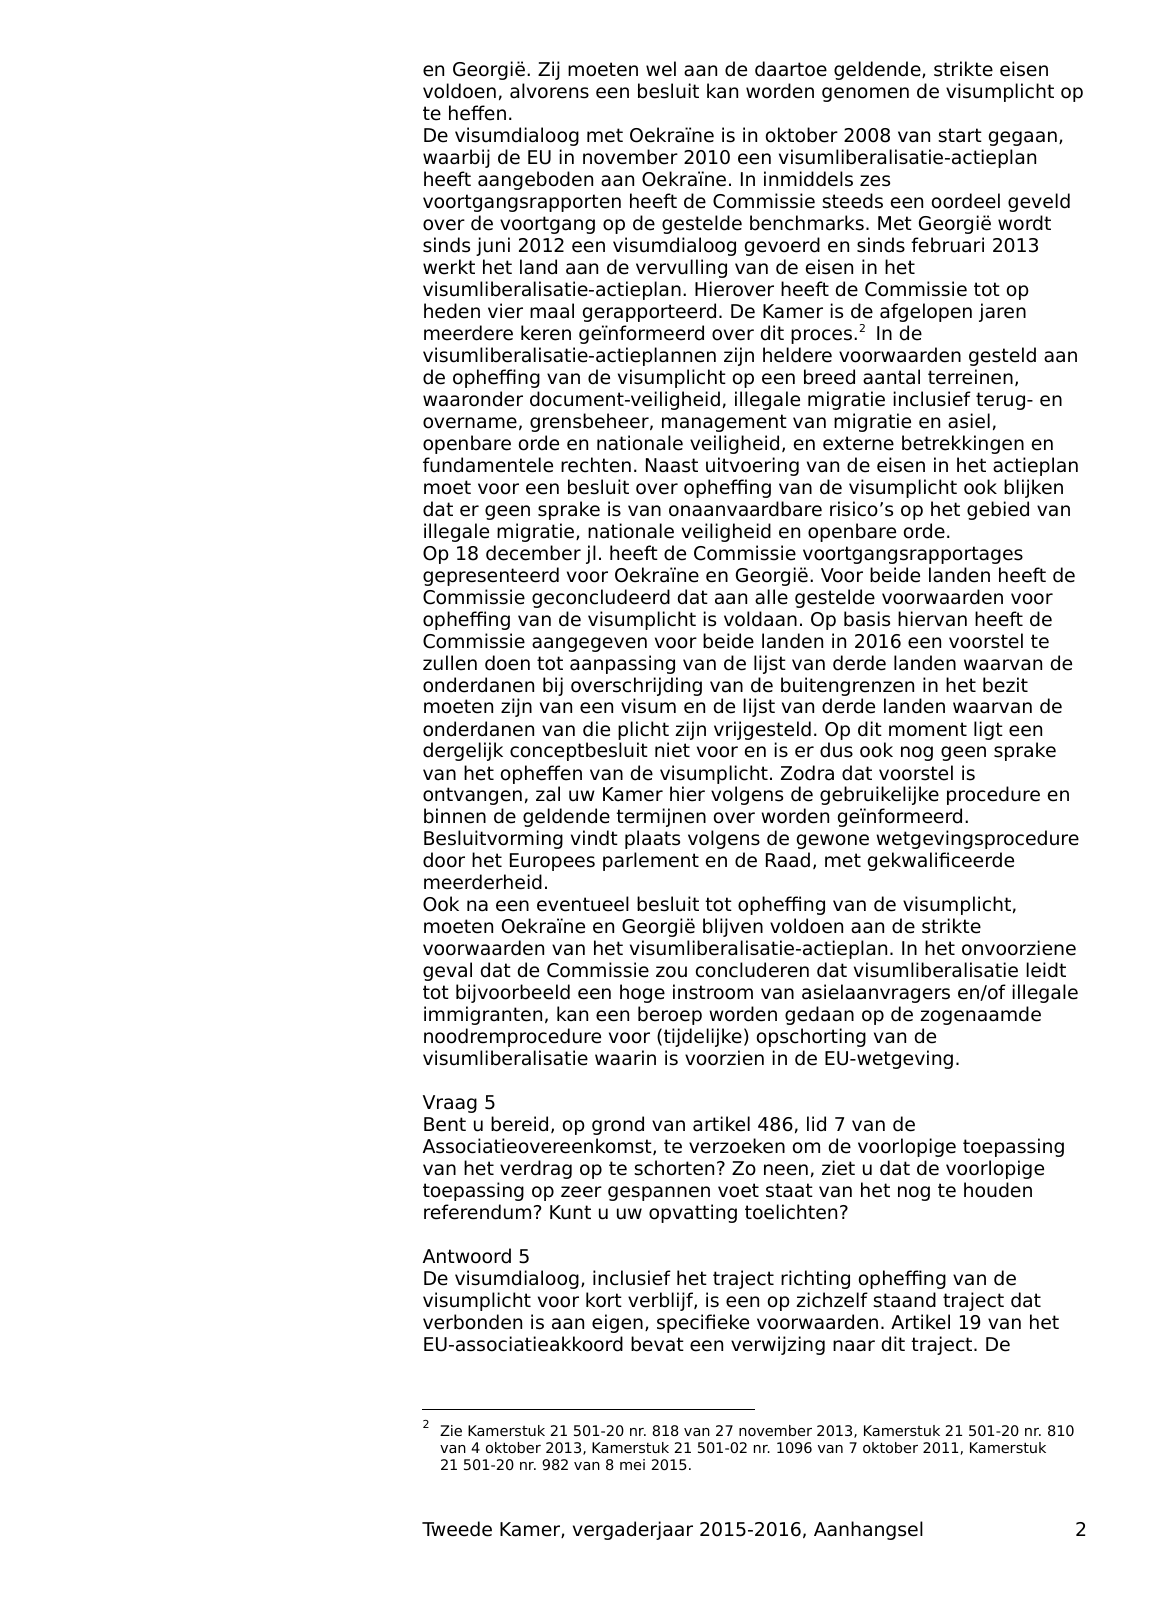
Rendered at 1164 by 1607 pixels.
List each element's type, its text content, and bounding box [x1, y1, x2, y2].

text Zie Kamerstuk 21 501-20 nr. 818 van 27 november 2013, Kamerstuk 21 501-20 nr. 810 van 4 oktober 2013, Kamerstuk 21 501-02 nr. 1096 van 7 oktober 2011, Kamerstuk 21 501-20 nr. 982 van 8 mei 2015. [422, 1418, 1087, 1474]
text Bent u bereid, op grond van artikel 486, lid 7 van de Associatieovereenkomst, te verzoeken om de voorlopige toepassing van het verdrag op te schorten? Zo neen, ziet u dat de voorlopige toepassing op zeer gespannen voet staat van het nog te houden referendum? Kunt u uw opvatting toelichten? [422, 1114, 1087, 1224]
text De visumdialoog met Oekraïne is in oktober 2008 van start gegaan, waarbij de EU in november 2010 een visumliberalisatie-actieplan heeft aangeboden aan Oekraïne. In inmiddels zes voortgangsrapporten heeft de Commissie steeds een oordeel geveld over de voortgang op de gestelde benchmarks. Met Georgië wordt sinds juni 2012 een visumdialoog gevoerd en sinds februari 2013 werkt het land aan de vervulling van de eisen in het visumliberalisatie-actieplan. Hierover heeft de Commissie tot op heden vier maal gerapporteerd. De Kamer is de afgelopen jaren meerdere keren geïnformeerd over dit proces. In de visumliberalisatie-actieplannen zijn heldere voorwaarden gesteld aan de opheffing van de visumplicht op een breed aantal terreinen, waaronder document-veiligheid, illegale migratie inclusief terug- en overname, grensbeheer, management van migratie en asiel, openbare orde en nationale veiligheid, en externe betrekkingen en fundamentele rechten. Naast uitvoering van de eisen in het actieplan moet voor een besluit over opheffing van de visumplicht ook blijken dat er geen sprake is van onaanvaardbare risico’s op het gebied van illegale migratie, nationale veiligheid en openbare orde. [422, 125, 1087, 543]
text De visumdialoog, inclusief het traject richting opheffing van de visumplicht voor kort verblijf, is een op zichzelf staand traject dat verbonden is aan eigen, specifieke voorwaarden. Artikel 19 van het EU-associatieakkoord bevat een verwijzing naar dit traject. De [422, 1268, 1087, 1356]
text Vraag 5 [422, 1092, 1087, 1114]
text en Georgië. Zij moeten wel aan de daartoe geldende, strikte eisen voldoen, alvorens een besluit kan worden genomen de visumplicht op te heffen. [422, 59, 1087, 125]
text Antwoord 5 [422, 1246, 1087, 1268]
text Op 18 december jl. heeft de Commissie voortgangsrapportages gepresenteerd voor Oekraïne en Georgië. Voor beide landen heeft de Commissie geconcludeerd dat aan alle gestelde voorwaarden voor opheffing van de visumplicht is voldaan. Op basis hiervan heeft de Commissie aangegeven voor beide landen in 2016 een voorstel te zullen doen tot aanpassing van de lijst van derde landen waarvan de onderdanen bij overschrijding van de buitengrenzen in het bezit moeten zijn van een visum en de lijst van derde landen waarvan de onderdanen van die plicht zijn vrijgesteld. Op dit moment ligt een dergelijk conceptbesluit niet voor en is er dus ook nog geen sprake van het opheffen van de visumplicht. Zodra dat voorstel is ontvangen, zal uw Kamer hier volgens de gebruikelijke procedure en binnen de geldende termijnen over worden geïnformeerd. Besluitvorming vindt plaats volgens de gewone wetgevingsprocedure door het Europees parlement en de Raad, met gekwalificeerde meerderheid. [422, 543, 1087, 894]
text Ook na een eventueel besluit tot opheffing van de visumplicht, moeten Oekraïne en Georgië blijven voldoen aan de strikte voorwaarden van het visumliberalisatie-actieplan. In het onvoorziene geval dat de Commissie zou concluderen dat visumliberalisatie leidt tot bijvoorbeeld een hoge instroom van asielaanvragers en/of illegale immigranten, kan een beroep worden gedaan op de zogenaamde noodremprocedure voor (tijdelijke) opschorting van de visumliberalisatie waarin is voorzien in de EU-wetgeving. [422, 894, 1087, 1070]
